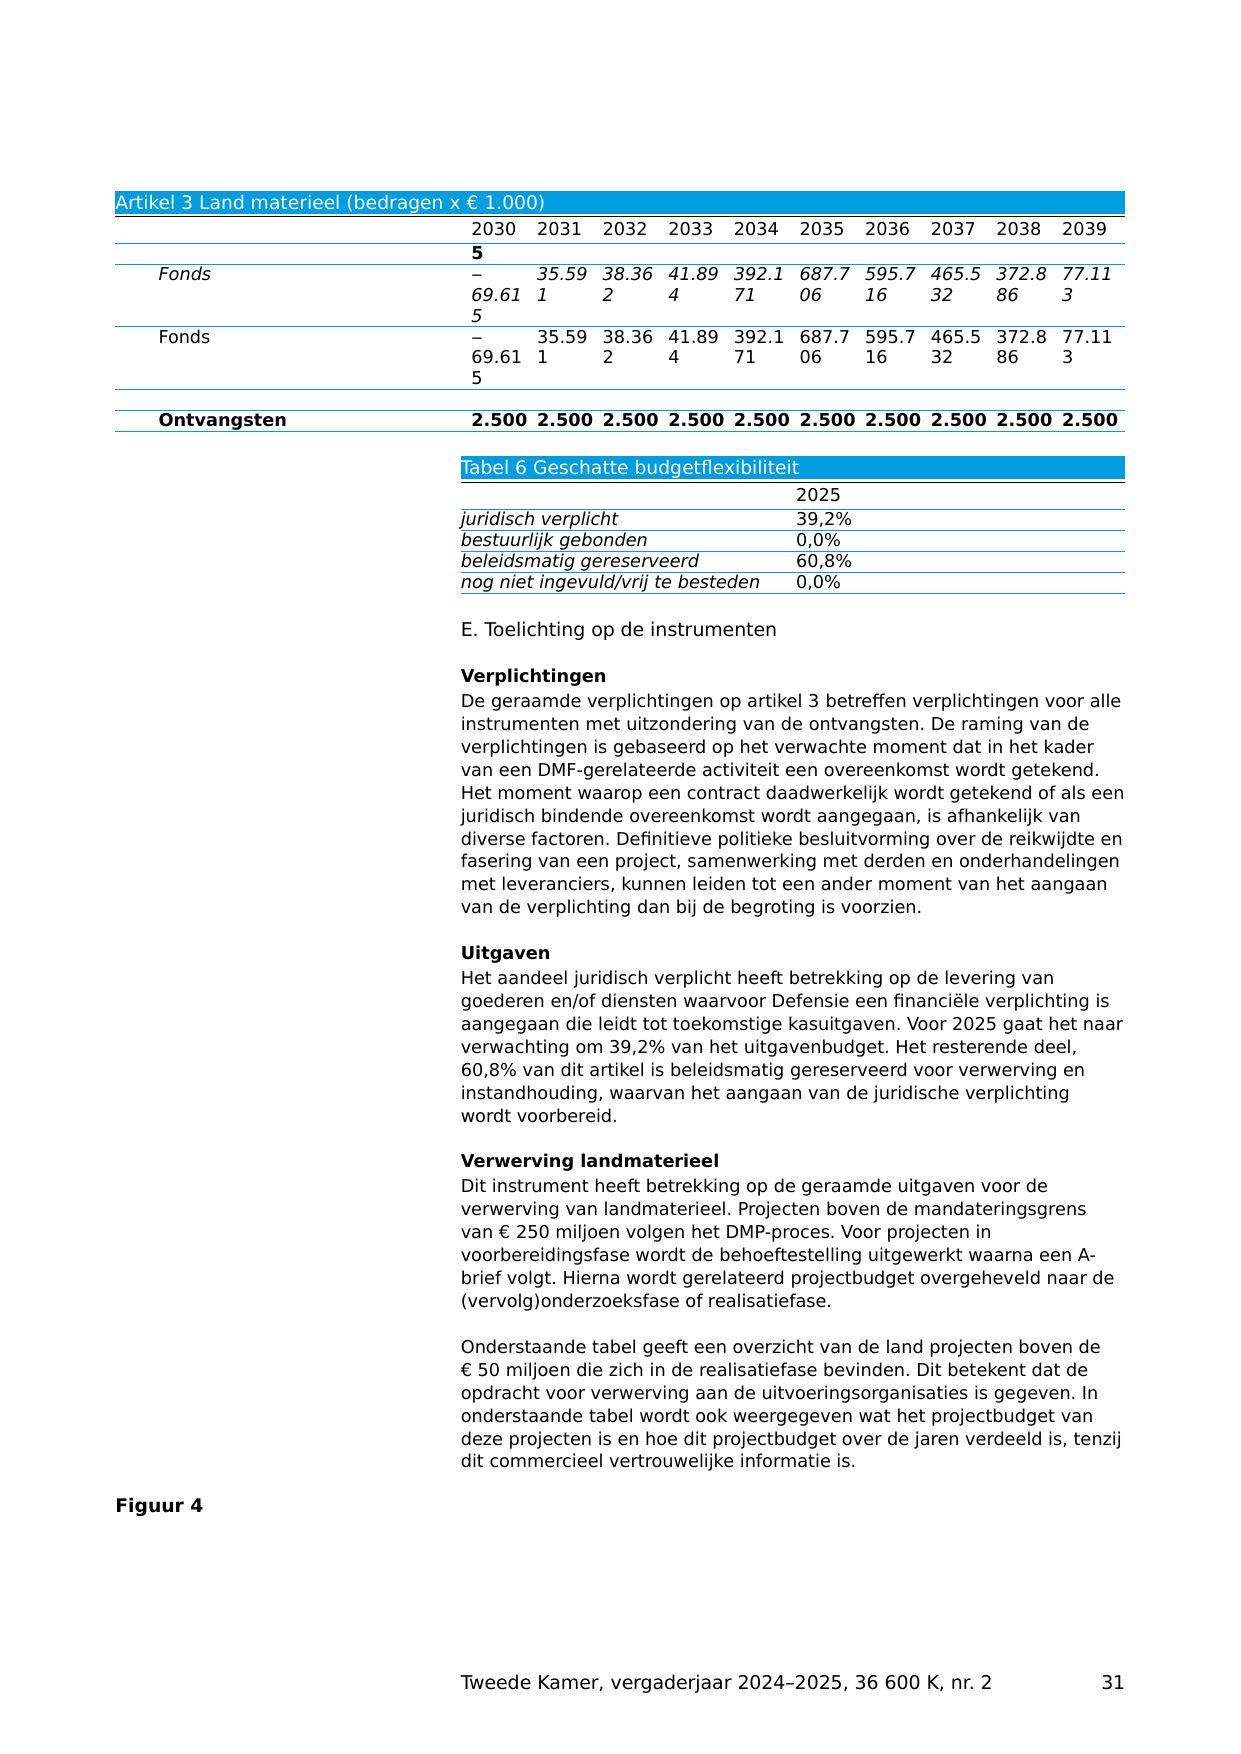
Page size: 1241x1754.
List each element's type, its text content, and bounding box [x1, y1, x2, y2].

table_cell 2035 [796, 217, 862, 243]
table_cell 2037 [928, 217, 993, 243]
table_cell 2033 [665, 217, 731, 243]
text Verwerving landmaterieel [461, 1149, 1125, 1172]
table_cell [928, 244, 993, 264]
table_cell 0,0% [793, 531, 1125, 551]
table_cell nog niet ingevuld/vrij te besteden [461, 573, 793, 593]
table_cell [468, 390, 534, 410]
table_cell 687.706 [796, 265, 862, 326]
table_cell [665, 244, 731, 264]
table_cell 595.716 [862, 265, 928, 326]
table_cell [534, 390, 599, 410]
table_cell 39,2% [793, 510, 1125, 529]
table_cell [993, 390, 1059, 410]
table_cell 2025 [793, 483, 1125, 508]
table_cell 392.171 [731, 327, 796, 389]
table_cell [862, 390, 928, 410]
table_cell juridisch verplicht [461, 510, 793, 529]
table_cell [796, 390, 862, 410]
table_cell [600, 244, 665, 264]
table_cell 41.894 [665, 265, 731, 326]
table_cell [1059, 390, 1125, 410]
table_cell 2.500 [665, 411, 731, 431]
table_cell [115, 411, 155, 431]
table_cell [115, 244, 155, 264]
table_cell 595.716 [862, 327, 928, 389]
table_cell [155, 217, 468, 243]
table_cell 2.500 [600, 411, 665, 431]
table_cell 2.500 [731, 411, 796, 431]
table_cell 392.171 [731, 265, 796, 326]
table_cell 2.500 [993, 411, 1059, 431]
table_cell [115, 265, 155, 326]
text Dit instrument heeft betrekking op de geraamde uitgaven voor de verwerving van landmaterieel. Projecten boven de mandateringsgrens van € 250 miljoen volgen het DMP-proces. Voor projecten in voorbereidingsfase wordt de behoeftestelling uitgewerkt waarna een A-brief volgt. Hierna wordt gerelateerd projectbudget overgeheveld naar de (vervolg)onderzoeksfase of realisatiefase. [461, 1174, 1125, 1312]
table_cell 2.500 [534, 411, 599, 431]
text Uitgaven [461, 941, 1125, 964]
table_cell Fonds [155, 327, 468, 389]
table_cell 2030 [468, 217, 534, 243]
table_cell 2032 [600, 217, 665, 243]
table_cell [600, 390, 665, 410]
table_cell [155, 390, 468, 410]
table_cell 2034 [731, 217, 796, 243]
text Verplichtingen [461, 664, 1125, 687]
table_cell 41.894 [665, 327, 731, 389]
table_cell 2031 [534, 217, 599, 243]
table_cell 2.500 [862, 411, 928, 431]
table_cell [115, 327, 155, 389]
table_cell 2.500 [928, 411, 993, 431]
text De geraamde verplichtingen op artikel 3 betreffen verplichtingen voor alle instrumenten met uitzondering van de ontvangsten. De raming van de verplichtingen is gebaseerd op het verwachte moment dat in het kader van een DMF-gerelateerde activiteit een overeenkomst wordt getekend. Het moment waarop een contract daadwerkelijk wordt getekend of als een juridisch bindende overeenkomst wordt aangegaan, is afhankelijk van diverse factoren. Definitieve politieke besluitvorming over de reikwijdte en fasering van een project, samenwerking met derden en onderhandelingen met leveranciers, kunnen leiden tot een ander moment van het aangaan van de verplichting dan bij de begroting is voorzien. [461, 689, 1125, 918]
table_cell ‒ 69.615 [468, 265, 534, 326]
text Het aandeel juridisch verplicht heeft betrekking op de levering van goederen en/of diensten waarvoor Defensie een financiële verplichting is aangegaan die leidt tot toekomstige kasuitgaven. Voor 2025 gaat het naar verwachting om 39,2% van het uitgavenbudget. Het resterende deel, 60,8% van dit artikel is beleidsmatig gereserveerd voor verwerving en instandhouding, waarvan het aangaan van de juridische verplichting wordt voorbereid. [461, 966, 1125, 1127]
table_cell 5 [468, 244, 534, 264]
table_cell [461, 483, 793, 508]
table_cell 465.532 [928, 265, 993, 326]
table_cell 77.113 [1059, 265, 1125, 326]
table_cell [155, 244, 468, 264]
table_cell 465.532 [928, 327, 993, 389]
table_cell [115, 390, 155, 410]
table_cell 35.591 [534, 327, 599, 389]
table_cell 2039 [1059, 217, 1125, 243]
table_cell 2038 [993, 217, 1059, 243]
table_cell [928, 390, 993, 410]
table_cell 2.500 [1059, 411, 1125, 431]
table_cell beleidsmatig gereserveerd [461, 552, 793, 572]
table_cell [534, 244, 599, 264]
table_cell 372.886 [993, 265, 1059, 326]
table_cell [796, 244, 862, 264]
table_cell 38.362 [600, 327, 665, 389]
table_cell [665, 390, 731, 410]
table_cell [115, 217, 155, 243]
table_cell Ontvangsten [155, 411, 468, 431]
table_cell 35.591 [534, 265, 599, 326]
table_cell [731, 244, 796, 264]
table_cell bestuurlijk gebonden [461, 531, 793, 551]
table_cell 38.362 [600, 265, 665, 326]
table_cell [1059, 244, 1125, 264]
table_cell [993, 244, 1059, 264]
table_cell Fonds [155, 265, 468, 326]
title Figuur 4 [115, 1495, 1125, 1517]
table_cell ‒ 69.615 [468, 327, 534, 389]
table_cell 60,8% [793, 552, 1125, 572]
table_cell 0,0% [793, 573, 1125, 593]
table_cell 2.500 [468, 411, 534, 431]
table_cell 687.706 [796, 327, 862, 389]
text Onderstaande tabel geeft een overzicht van de land projecten boven de € 50 miljoen die zich in de realisatiefase bevinden. Dit betekent dat de opdracht voor verwerving aan de uitvoeringsorganisaties is gegeven. In onderstaande tabel wordt ook weergegeven wat het projectbudget van deze projecten is en hoe dit projectbudget over de jaren verdeeld is, tenzij dit commercieel vertrouwelijke informatie is. [461, 1335, 1125, 1472]
table_cell 372.886 [993, 327, 1059, 389]
title E. Toelichting op de instrumenten [461, 618, 1125, 641]
table_cell 2036 [862, 217, 928, 243]
table_cell 2.500 [796, 411, 862, 431]
table_cell [731, 390, 796, 410]
table_cell 77.113 [1059, 327, 1125, 389]
table_cell [862, 244, 928, 264]
